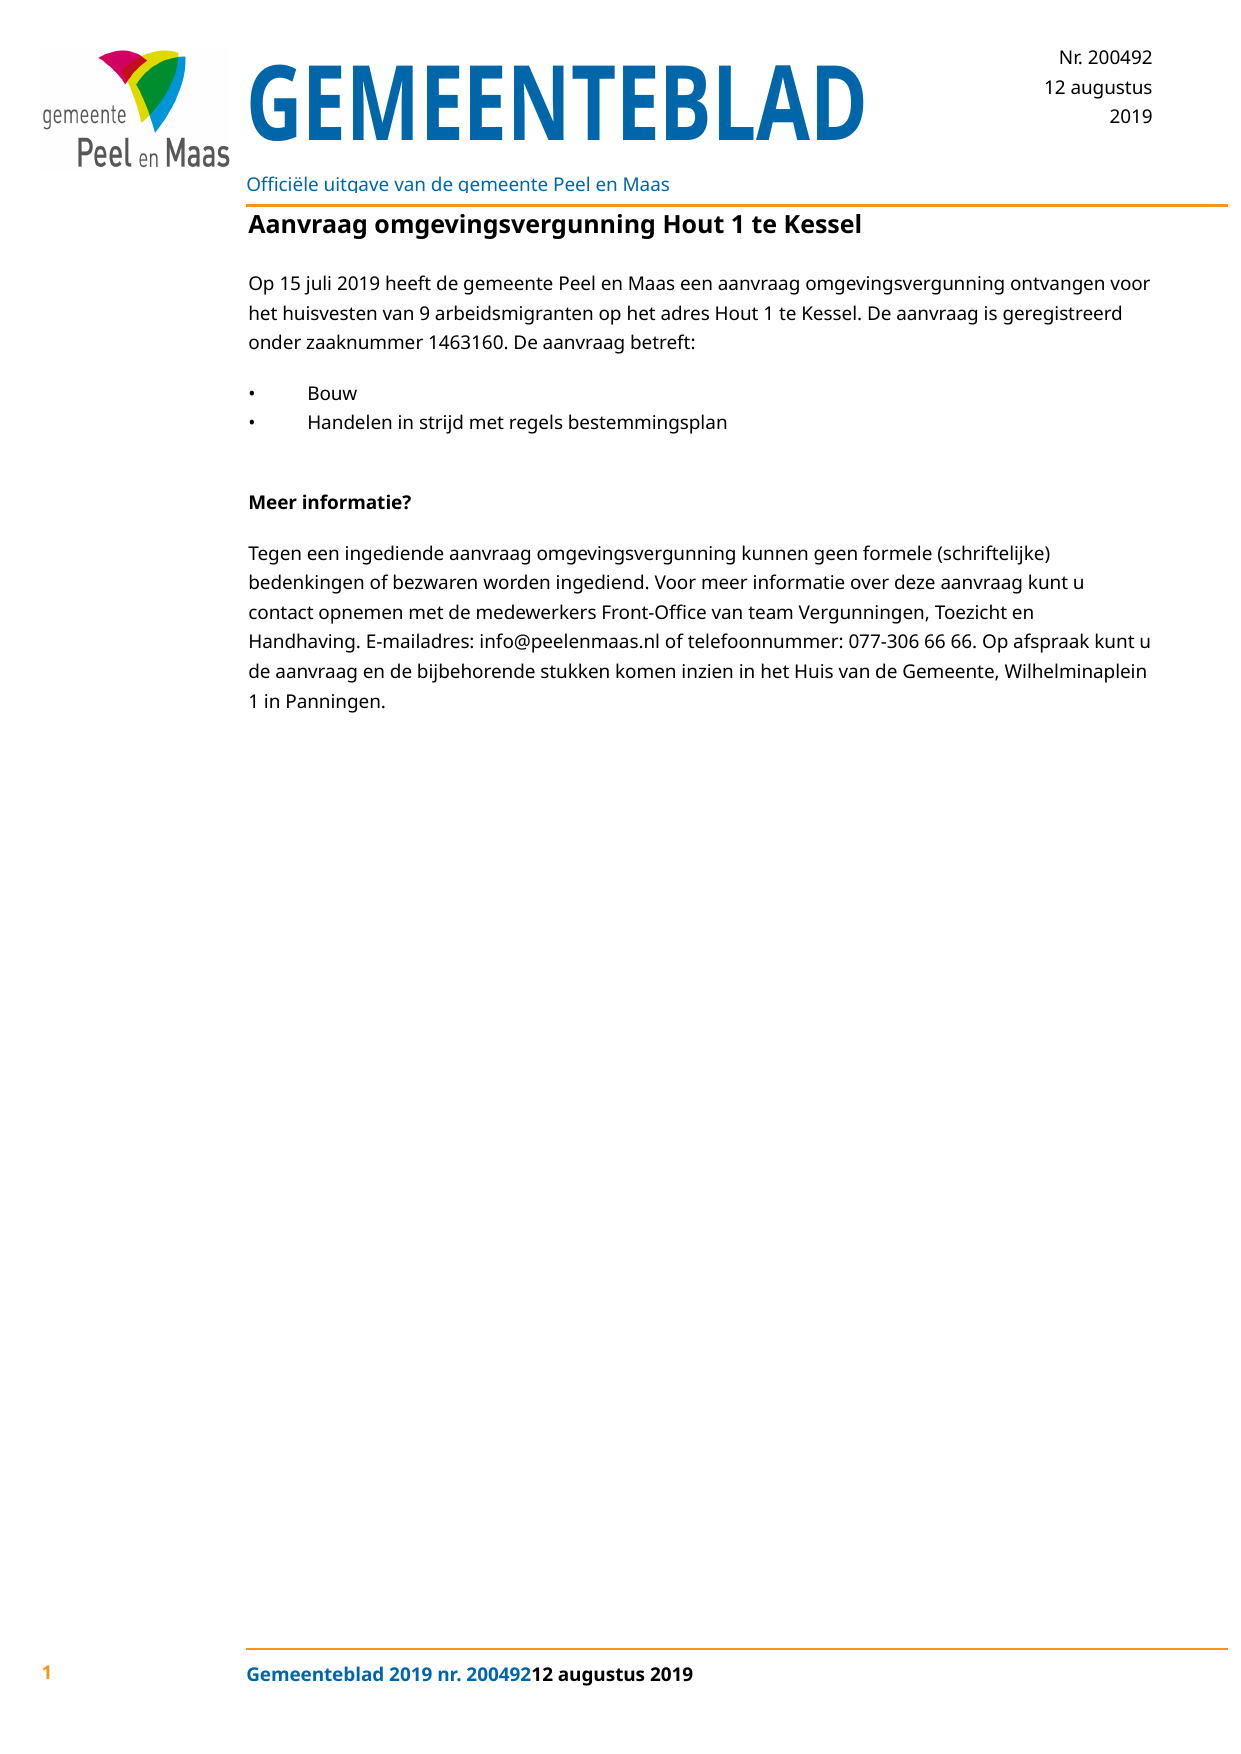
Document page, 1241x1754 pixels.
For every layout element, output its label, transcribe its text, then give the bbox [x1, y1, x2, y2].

list Handelen in strijd met regels bestemmingsplan [248, 409, 1152, 435]
list Bouw [248, 380, 1152, 406]
text Aanvraag omgevingsvergunning Hout 1 te Kessel [248, 207, 1152, 241]
picture [41, 47, 231, 172]
text Meer informatie? [248, 489, 1152, 515]
text Op 15 juli 2019 heeft de gemeente Peel en Maas een aanvraag omgevingsvergunning ontvangen voor het huisvesten van 9 arbeidsmigranten op het adres Hout 1 te Kessel. De aanvraag is geregistreerd onder zaaknummer 1463160. De aanvraag betreft: [248, 270, 1152, 355]
text Tegen een ingediende aanvraag omgevingsvergunning kunnen geen formele (schriftelijke) bedenkingen of bezwaren worden ingediend. Voor meer informatie over deze aanvraag kunt u contact opnemen met de medewerkers Front-Office van team Vergunningen, Toezicht en Handhaving. E-mailadres: info@peelenmaas.nl of telefoonnummer: 077-306 66 66. Op afspraak kunt u de aanvraag en de bijbehorende stukken komen inzien in het Huis van de Gemeente, Wilhelminaplein 1 in Panningen. [248, 540, 1152, 713]
